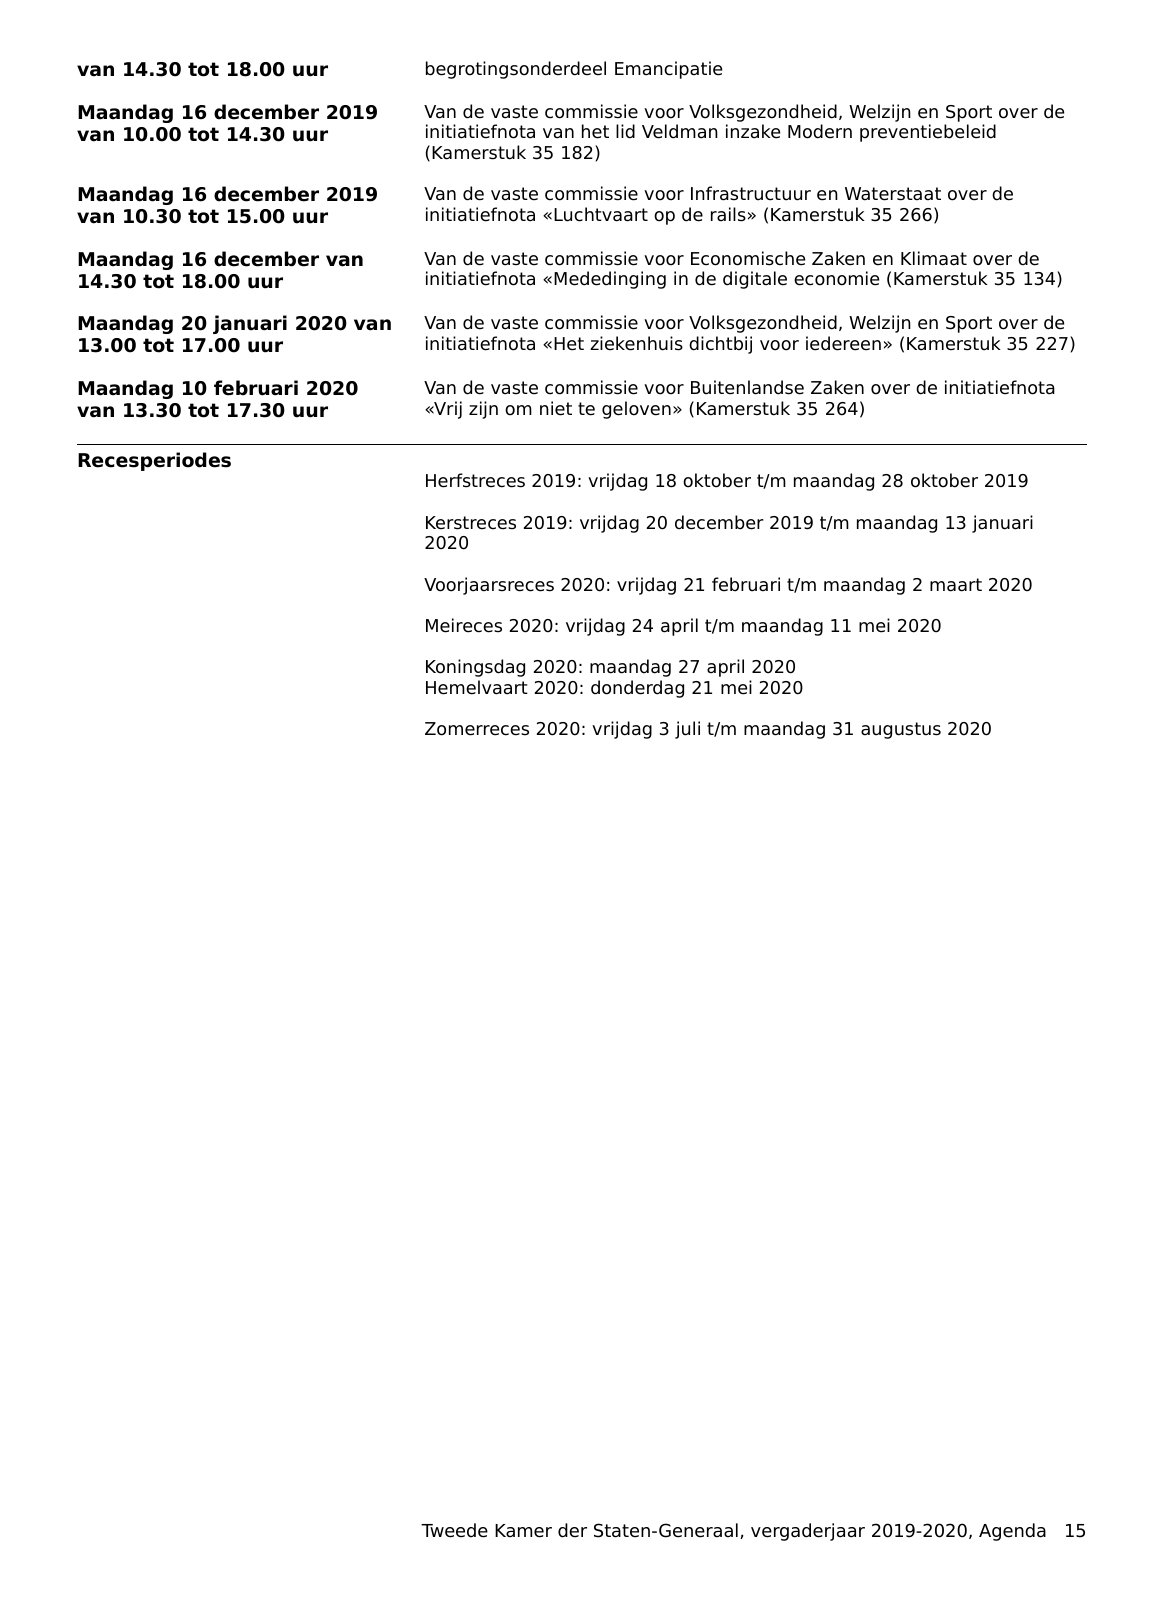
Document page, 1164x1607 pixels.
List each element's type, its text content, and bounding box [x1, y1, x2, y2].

table_cell [418, 636, 1087, 657]
table_cell [418, 595, 1087, 616]
table_cell [77, 293, 401, 313]
table_cell Van de vaste commissie voor Infrastructuur en Waterstaat over de initiatiefnota «Luchtvaart op de rails» (Kamerstuk 35 266) [418, 184, 1087, 228]
table_cell [401, 492, 418, 513]
table_cell [401, 102, 418, 163]
table_cell [401, 513, 418, 554]
table_cell Meireces 2020: vrijdag 24 april t/m maandag 11 mei 2020 [418, 616, 1087, 636]
table_cell [418, 228, 1087, 249]
table_cell [77, 595, 401, 616]
table_cell [401, 471, 418, 492]
table_cell [77, 719, 401, 739]
table_cell [418, 81, 1087, 102]
table_cell Voorjaarsreces 2020: vrijdag 21 februari t/m maandag 2 maart 2020 [418, 575, 1087, 595]
table_cell [77, 513, 401, 554]
table_cell [77, 228, 401, 249]
table_cell [77, 164, 401, 184]
table_cell [77, 492, 401, 513]
table_cell [77, 81, 401, 102]
table_cell [77, 678, 401, 698]
table_cell [401, 378, 418, 422]
table_cell begrotingsonderdeel Emancipatie [418, 59, 1087, 81]
table_cell [418, 492, 1087, 513]
table_cell [418, 164, 1087, 184]
table_cell Van de vaste commissie voor Volksgezondheid, Welzijn en Sport over de initiatiefnota «Het ziekenhuis dichtbij voor iedereen» (Kamerstuk 35 227) [418, 313, 1087, 357]
table_cell [401, 719, 418, 739]
table_cell [77, 575, 401, 595]
table_cell [401, 616, 418, 636]
table_cell Van de vaste commissie voor Volksgezondheid, Welzijn en Sport over de initiatiefnota van het lid Veldman inzake Modern preventiebeleid (Kamerstuk 35 182) [418, 102, 1087, 163]
table_cell Maandag 20 januari 2020 van 13.00 tot 17.00 uur [77, 313, 401, 357]
table_header Recesperiodes [77, 445, 401, 471]
table_cell [77, 657, 401, 678]
table_cell [77, 554, 401, 574]
table_cell Maandag 10 februari 2020 van 13.30 tot 17.30 uur [77, 378, 401, 422]
table_header [418, 445, 1087, 471]
table_cell [401, 293, 418, 313]
table_cell Herfstreces 2019: vrijdag 18 oktober t/m maandag 28 oktober 2019 [418, 471, 1087, 492]
table_cell [401, 554, 418, 574]
table_cell [418, 357, 1087, 378]
table_cell [77, 357, 401, 378]
table_cell [401, 595, 418, 616]
table_cell van 14.30 tot 18.00 uur [77, 59, 401, 81]
table_cell [401, 636, 418, 657]
table_cell Van de vaste commissie voor Buitenlandse Zaken over de initiatiefnota «Vrij zijn om niet te geloven» (Kamerstuk 35 264) [418, 378, 1087, 422]
table_cell Zomerreces 2020: vrijdag 3 juli t/m maandag 31 augustus 2020 [418, 719, 1087, 739]
table_cell [418, 554, 1087, 574]
table_cell Maandag 16 december 2019 van 10.00 tot 14.30 uur [77, 102, 401, 163]
table_cell [77, 616, 401, 636]
table_cell [401, 81, 418, 102]
table_cell Koningsdag 2020: maandag 27 april 2020 [418, 657, 1087, 678]
table_cell Van de vaste commissie voor Economische Zaken en Klimaat over de initiatiefnota «Mededinging in de digitale economie (Kamerstuk 35 134) [418, 249, 1087, 293]
table_cell [401, 698, 418, 719]
table_cell Maandag 16 december van 14.30 tot 18.00 uur [77, 249, 401, 293]
table_cell [418, 698, 1087, 719]
table_cell [418, 293, 1087, 313]
table_cell [77, 698, 401, 719]
table_cell [401, 357, 418, 378]
table_cell [401, 164, 418, 184]
table_cell [401, 678, 418, 698]
table_cell Hemelvaart 2020: donderdag 21 mei 2020 [418, 678, 1087, 698]
table_header [401, 445, 418, 471]
table_cell Maandag 16 december 2019 van 10.30 tot 15.00 uur [77, 184, 401, 228]
table_cell [401, 313, 418, 357]
table_cell [401, 575, 418, 595]
table_cell [401, 249, 418, 293]
table_cell [401, 228, 418, 249]
table_cell [401, 184, 418, 228]
table_cell Kerstreces 2019: vrijdag 20 december 2019 t/m maandag 13 januari 2020 [418, 513, 1087, 554]
table_cell [401, 59, 418, 81]
table_cell [401, 657, 418, 678]
table_cell [77, 636, 401, 657]
table_cell [77, 471, 401, 492]
